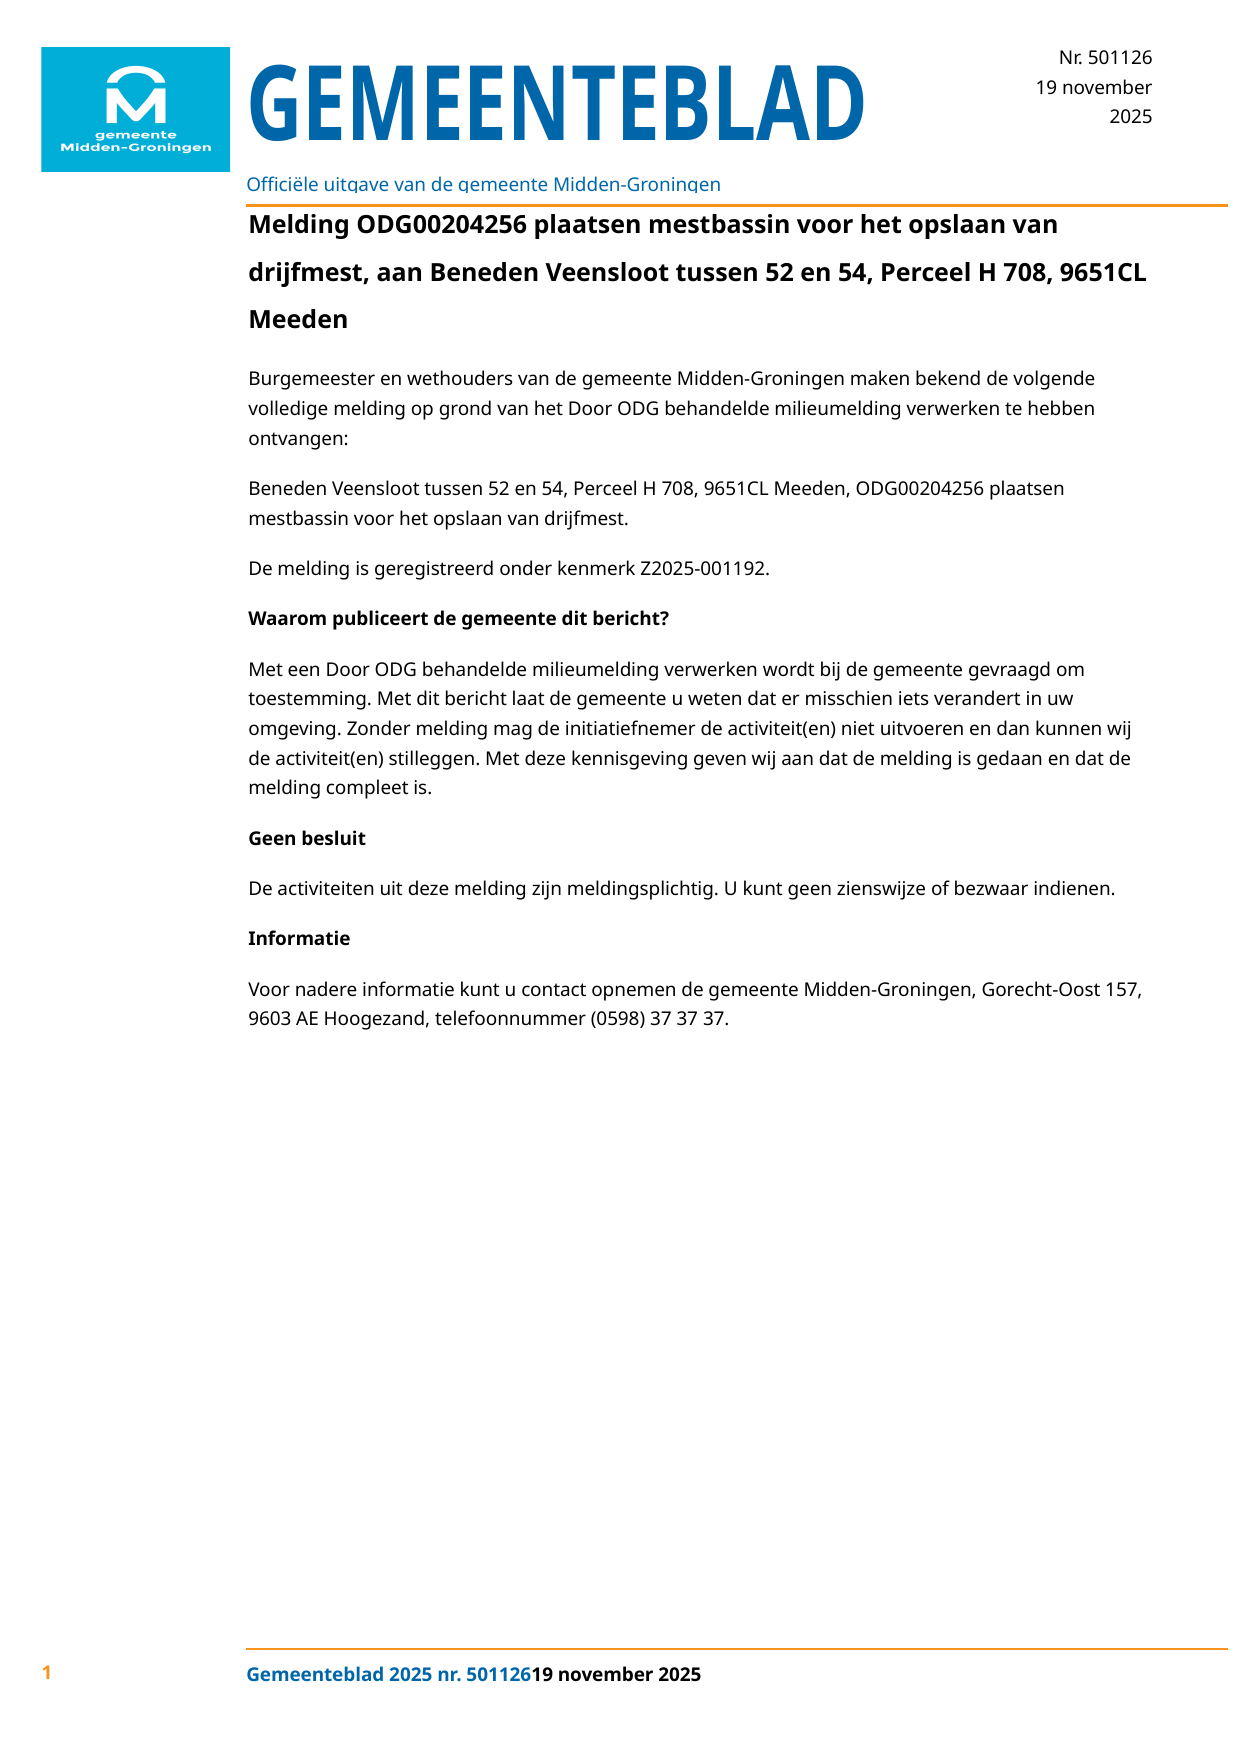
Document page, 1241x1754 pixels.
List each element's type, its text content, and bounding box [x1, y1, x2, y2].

text Geen besluit [248, 825, 1152, 850]
text De melding is geregistreerd onder kenmerk Z2025-001192. [248, 555, 1152, 581]
text Met een Door ODG behandelde milieumelding verwerken wordt bij de gemeente gevraagd om toestemming. Met dit bericht laat de gemeente u weten dat er misschien iets verandert in uw omgeving. Zonder melding mag de initiatiefnemer de activiteit(en) niet uitvoeren en dan kunnen wij de activiteit(en) stilleggen. Met deze kennisgeving geven wij aan dat de melding is gedaan en dat de melding compleet is. [248, 656, 1152, 800]
text Melding ODG00204256 plaatsen mestbassin voor het opslaan van drijfmest, aan Beneden Veensloot tussen 52 en 54, Perceel H 708, 9651CL Meeden [248, 207, 1152, 336]
text Voor nadere informatie kunt u contact opnemen de gemeente Midden-Groningen, Gorecht-Oost 157, 9603 AE Hoogezand, telefoonnummer (0598) 37 37 37. [248, 976, 1152, 1031]
picture [107, 89, 165, 122]
text De activiteiten uit deze melding zijn meldingsplichtig. U kunt geen zienswijze of bezwaar indienen. [248, 875, 1152, 901]
picture [108, 66, 164, 82]
text Burgemeester en wethouders van de gemeente Midden-Groningen maken bekend de volgende volledige melding op grond van het Door ODG behandelde milieumelding verwerken te hebben ontvangen: [248, 366, 1152, 450]
picture [184, 146, 190, 153]
text Informatie [248, 926, 1152, 951]
text Waarom publiceert de gemeente dit bericht? [248, 606, 1152, 631]
text Beneden Veensloot tussen 52 en 54, Perceel H 708, 9651CL Meeden, ODG00204256 plaatsen mestbassin voor het opslaan van drijfmest. [248, 475, 1152, 530]
